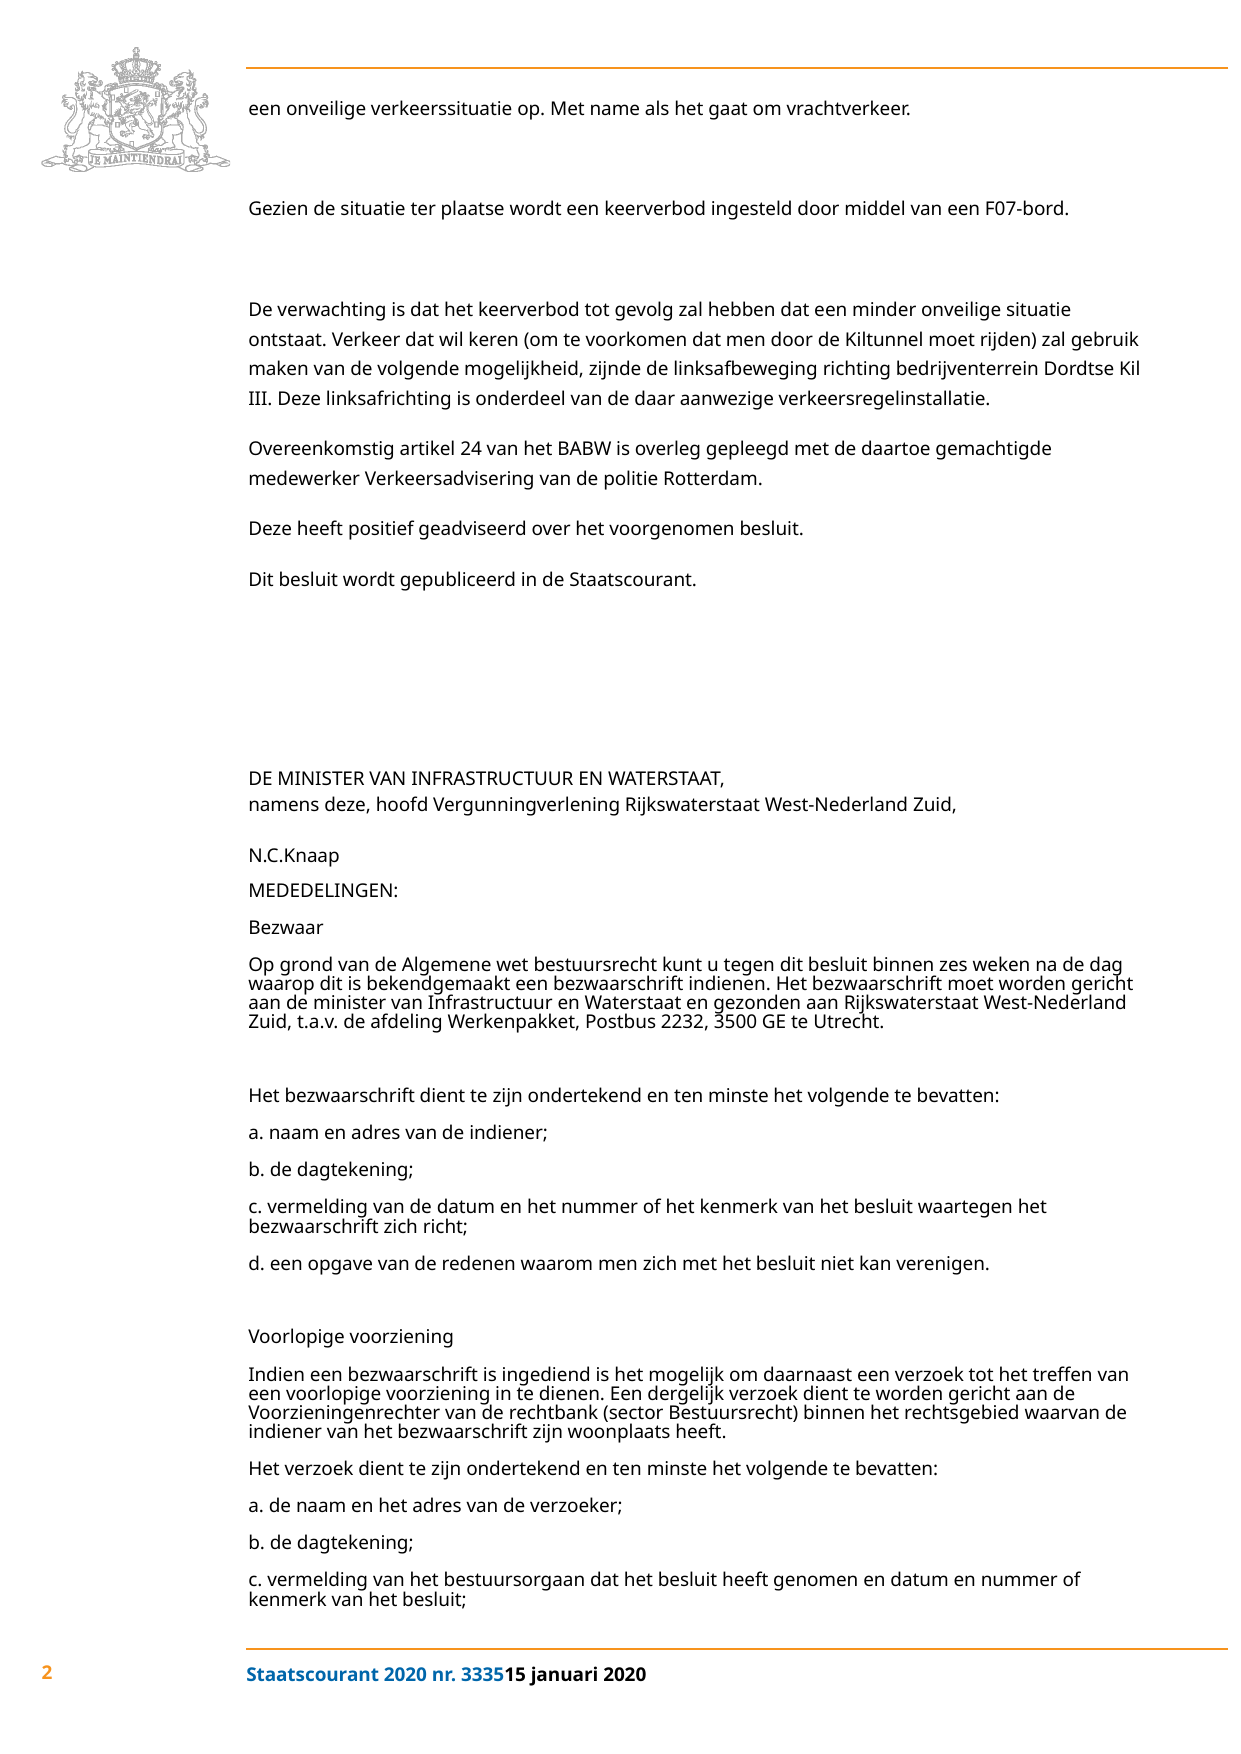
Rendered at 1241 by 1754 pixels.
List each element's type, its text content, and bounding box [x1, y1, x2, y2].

text d. een opgave van de redenen waarom men zich met het besluit niet kan verenigen. [248, 1254, 1152, 1274]
text Dit besluit wordt gepubliceerd in de Staatscourant. [248, 566, 1152, 592]
text Deze heeft positief geadviseerd over het voorgenomen besluit. [248, 516, 1152, 541]
picture [41, 47, 231, 172]
text c. vermelding van de datum en het nummer of het kenmerk van het besluit waartegen het bezwaarschrift zich richt; [248, 1198, 1152, 1237]
text DE MINISTER VAN INFRASTRUCTUUR EN WATERSTAAT, [248, 765, 1152, 791]
text b. de dagtekening; [248, 1161, 1152, 1181]
text N.C.Knaap [248, 842, 1152, 868]
text namens deze, hoofd Vergunningverlening Rijkswaterstaat West-Nederland Zuid, [248, 791, 1152, 817]
text Op grond van de Algemene wet bestuursrecht kunt u tegen dit besluit binnen zes weken na de dag waarop dit is bekendgemaakt een bezwaarschrift indienen. Het bezwaarschrift moet worden gericht aan de minister van Infrastructuur en Waterstaat en gezonden aan Rijkswaterstaat West-Nederland Zuid, t.a.v. de afdeling Werkenpakket, Postbus 2232, 3500 GE te Utrecht. [248, 956, 1152, 1033]
text Voorlopige voorziening [248, 1328, 1152, 1348]
text c. vermelding van het bestuursorgaan dat het besluit heeft genomen en datum en nummer of kenmerk van het besluit; [248, 1571, 1152, 1610]
text MEDEDELINGEN: [248, 882, 1152, 901]
text Gezien de situatie ter plaatse wordt een keerverbod ingesteld door middel van een F07-bord. [248, 196, 1152, 221]
text De verwachting is dat het keerverbod tot gevolg zal hebben dat een minder onveilige situatie ontstaat. Verkeer dat wil keren (om te voorkomen dat men door de Kiltunnel moet rijden) zal gebruik maken van de volgende mogelijkheid, zijnde de linksafbeweging richting bedrijventerrein Dordtse Kil III. Deze linksafrichting is onderdeel van de daar aanwezige verkeersregelinstallatie. [248, 296, 1152, 411]
text b. de dagtekening; [248, 1534, 1152, 1553]
text een onveilige verkeerssituatie op. Met name als het gaat om vrachtverkeer. [248, 95, 1152, 121]
text Bezwaar [248, 919, 1152, 938]
text Overeenkomstig artikel 24 van het BABW is overleg gepleegd met de daartoe gemachtigde medewerker Verkeersadvisering van de politie Rotterdam. [248, 436, 1152, 491]
text Het verzoek dient te zijn ondertekend en ten minste het volgende te bevatten: [248, 1460, 1152, 1479]
text Indien een bezwaarschrift is ingediend is het mogelijk om daarnaast een verzoek tot het treffen van een voorlopige voorziening in te dienen. Een dergelijk verzoek dient te worden gericht aan de Voorzieningenrechter van de rechtbank (sector Bestuursrecht) binnen het rechtsgebied waarvan de indiener van het bezwaarschrift zijn woonplaats heeft. [248, 1366, 1152, 1443]
text a. de naam en het adres van de verzoeker; [248, 1497, 1152, 1517]
text a. naam en adres van de indiener; [248, 1124, 1152, 1144]
text Het bezwaarschrift dient te zijn ondertekend en ten minste het volgende te bevatten: [248, 1087, 1152, 1107]
